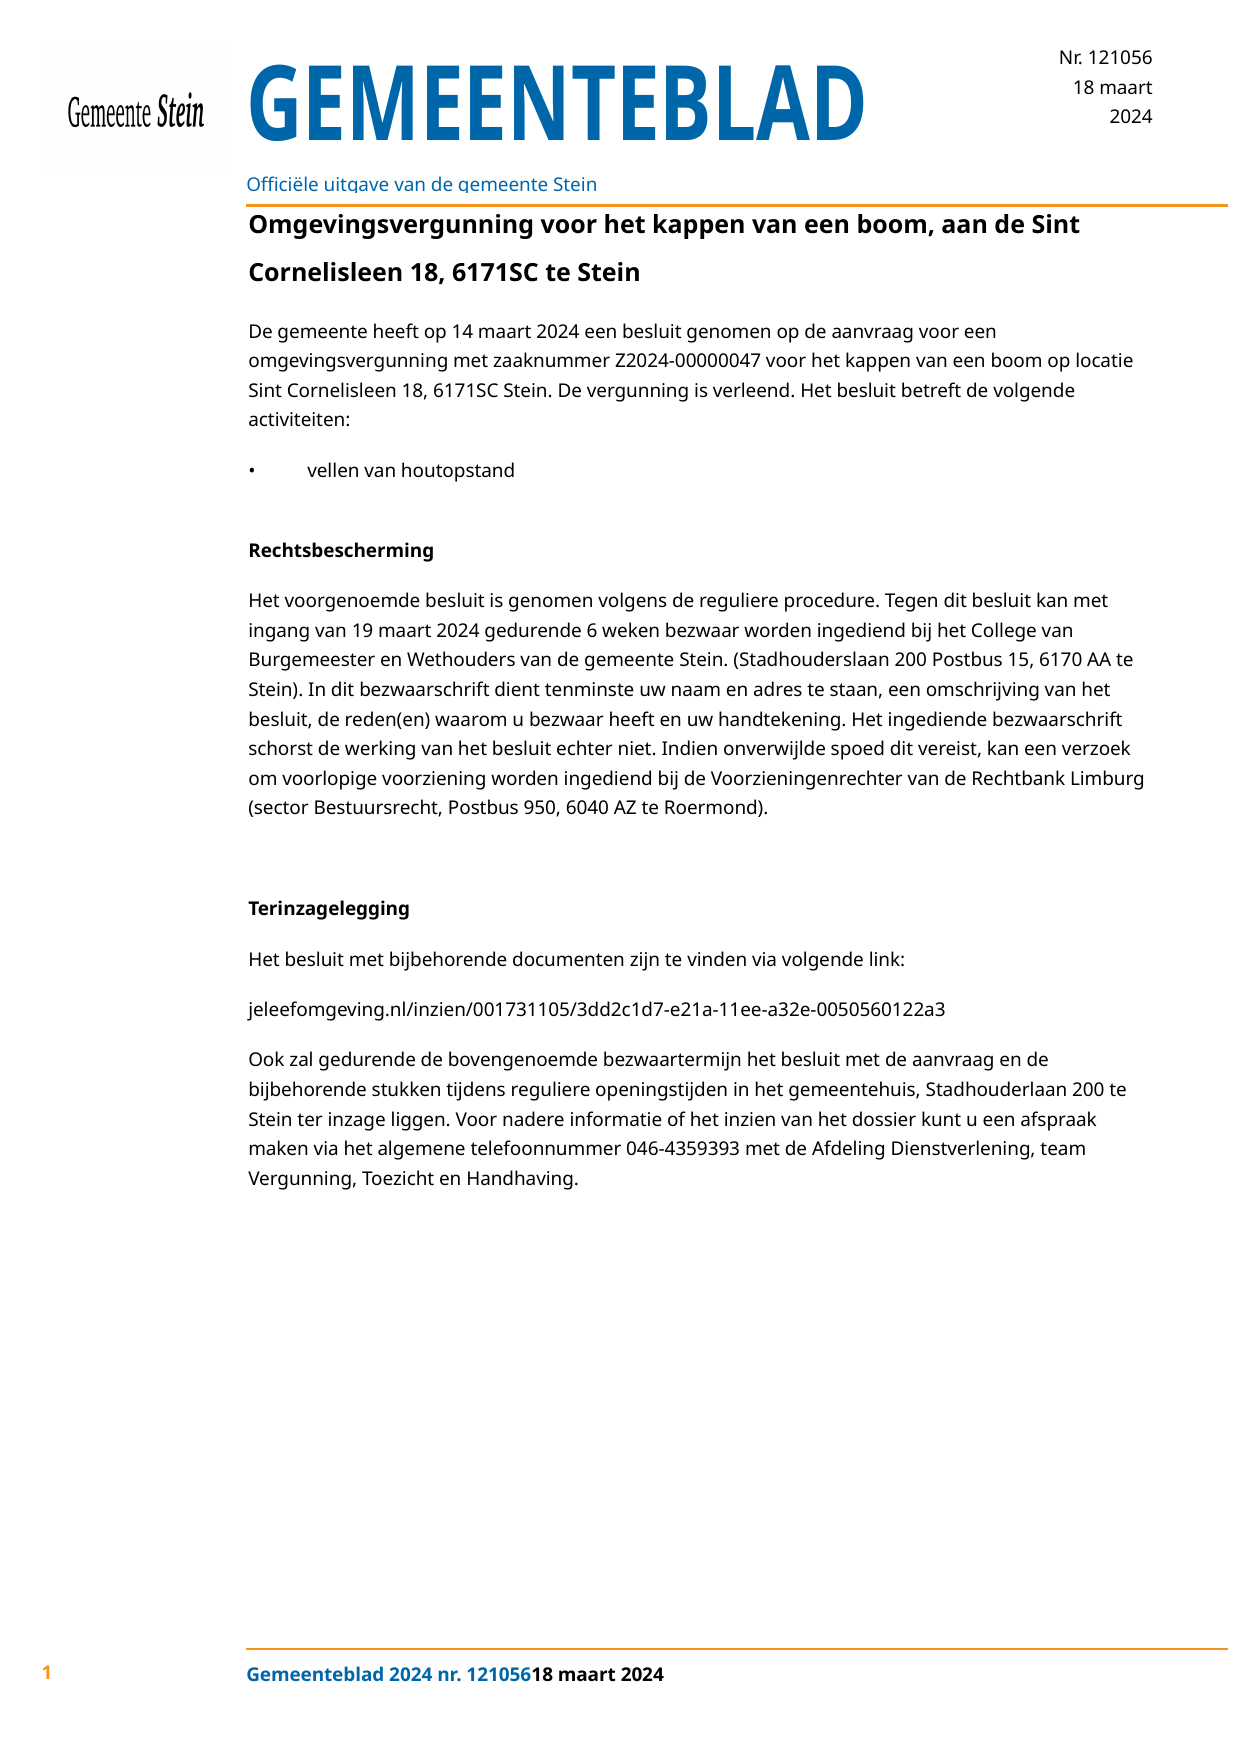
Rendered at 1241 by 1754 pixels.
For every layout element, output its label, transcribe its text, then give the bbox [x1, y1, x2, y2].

text De gemeente heeft op 14 maart 2024 een besluit genomen op de aanvraag voor een omgevingsvergunning met zaaknummer Z2024-00000047 voor het kappen van een boom op locatie Sint Cornelisleen 18, 6171SC Stein. De vergunning is verleend. Het besluit betreft de volgende activiteiten: [248, 318, 1152, 432]
text Omgevingsvergunning voor het kappen van een boom, aan de Sint Cornelisleen 18, 6171SC te Stein [248, 207, 1152, 288]
text Het voorgenoemde besluit is genomen volgens de reguliere procedure. Tegen dit besluit kan met ingang van 19 maart 2024 gedurende 6 weken bezwaar worden ingediend bij het College van Burgemeester en Wethouders van de gemeente Stein. (Stadhouderslaan 200 Postbus 15, 6170 AA te Stein). In dit bezwaarschrift dient tenminste uw naam en adres te staan, een omschrijving van het besluit, de reden(en) waarom u bezwaar heeft en uw handtekening. Het ingediende bezwaarschrift schorst de werking van het besluit echter niet. Indien onverwijlde spoed dit vereist, kan een verzoek om voorlopige voorziening worden ingediend bij de Voorzieningenrechter van de Rechtbank Limburg (sector Bestuursrecht, Postbus 950, 6040 AZ te Roermond). [248, 587, 1152, 820]
text Het besluit met bijbehorende documenten zijn te vinden via volgende link: [248, 946, 1152, 972]
text Rechtsbescherming [248, 537, 1152, 563]
text jeleefomgeving.nl/inzien/001731105/3dd2c1d7-e21a-11ee-a32e-0050560122a3 [248, 996, 1152, 1022]
text Ook zal gedurende de bovengenoemde bezwaartermijn het besluit met de aanvraag en de bijbehorende stukken tijdens reguliere openingstijden in het gemeentehuis, Stadhouderlaan 200 te Stein ter inzage liggen. Voor nadere informatie of het inzien van het dossier kunt u een afspraak maken via het algemene telefoonnummer 046-4359393 met de Afdeling Dienstverlening, team Vergunning, Toezicht en Handhaving. [248, 1047, 1152, 1191]
picture [41, 47, 231, 172]
list vellen van houtopstand [248, 457, 1152, 483]
text Terinzagelegging [248, 895, 1152, 921]
